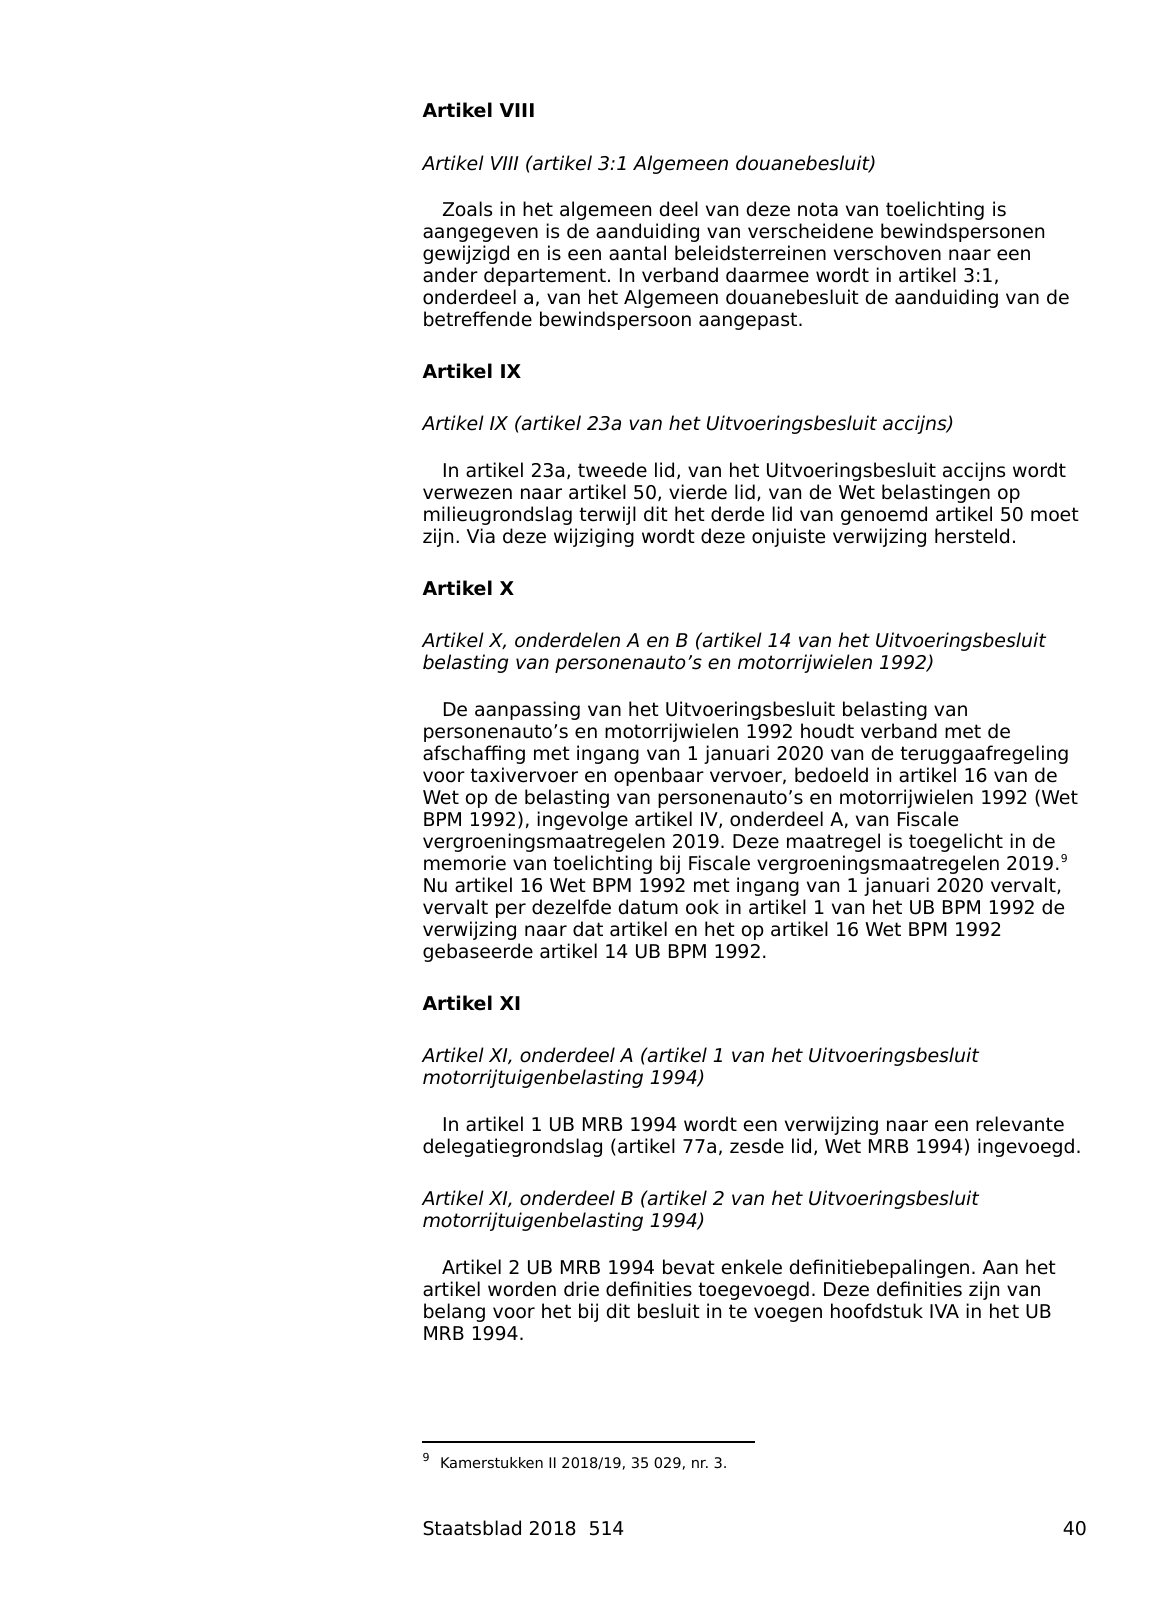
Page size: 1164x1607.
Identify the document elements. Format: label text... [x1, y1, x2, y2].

text Zoals in het algemeen deel van deze nota van toelichting is aangegeven is de aanduiding van verscheidene bewindspersonen gewijzigd en is een aantal beleidsterreinen verschoven naar een ander departement. In verband daarmee wordt in artikel 3:1, onderdeel a, van het Algemeen douanebesluit de aanduiding van de betreffende bewindspersoon aangepast. [422, 199, 1087, 331]
text In artikel 23a, tweede lid, van het Uitvoeringsbesluit accijns wordt verwezen naar artikel 50, vierde lid, van de Wet belastingen op milieugrondslag terwijl dit het derde lid van genoemd artikel 50 moet zijn. Via deze wijziging wordt deze onjuiste verwijzing hersteld. [422, 460, 1087, 548]
subtitle Artikel VIII (artikel 3:1 Algemeen douanebesluit) [422, 152, 1087, 174]
subtitle Artikel VIII [422, 100, 1087, 122]
subtitle Artikel IX (artikel 23a van het Uitvoeringsbesluit accijns) [422, 413, 1087, 435]
subtitle Artikel X [422, 578, 1087, 600]
subtitle Artikel IX [422, 361, 1087, 383]
text De aanpassing van het Uitvoeringsbesluit belasting van personenauto’s en motorrijwielen 1992 houdt verband met de afschaffing met ingang van 1 januari 2020 van de teruggaafregeling voor taxivervoer en openbaar vervoer, bedoeld in artikel 16 van de Wet op de belasting van personenauto’s en motorrijwielen 1992 (Wet BPM 1992), ingevolge artikel IV, onderdeel A, van Fiscale vergroeningsmaatregelen 2019. Deze maatregel is toegelicht in de memorie van toelichting bij Fiscale vergroeningsmaatregelen 2019. Nu artikel 16 Wet BPM 1992 met ingang van 1 januari 2020 vervalt, vervalt per dezelfde datum ook in artikel 1 van het UB BPM 1992 de verwijzing naar dat artikel en het op artikel 16 Wet BPM 1992 gebaseerde artikel 14 UB BPM 1992. [422, 699, 1087, 963]
text In artikel 1 UB MRB 1994 wordt een verwijzing naar een relevante delegatiegrondslag (artikel 77a, zesde lid, Wet MRB 1994) ingevoegd. [422, 1114, 1087, 1158]
subtitle Artikel XI, onderdeel A (artikel 1 van het Uitvoeringsbesluit motorrijtuigenbelasting 1994) [422, 1045, 1087, 1089]
subtitle Artikel XI [422, 993, 1087, 1015]
text Kamerstukken II 2018/19, 35 029, nr. 3. [422, 1451, 1087, 1473]
subtitle Artikel XI, onderdeel B (artikel 2 van het Uitvoeringsbesluit motorrijtuigenbelasting 1994) [422, 1188, 1087, 1232]
subtitle Artikel X, onderdelen A en B (artikel 14 van het Uitvoeringsbesluit belasting van personenauto’s en motorrijwielen 1992) [422, 630, 1087, 674]
text Artikel 2 UB MRB 1994 bevat enkele definitiebepalingen. Aan het artikel worden drie definities toegevoegd. Deze definities zijn van belang voor het bij dit besluit in te voegen hoofdstuk IVA in het UB MRB 1994. [422, 1257, 1087, 1344]
